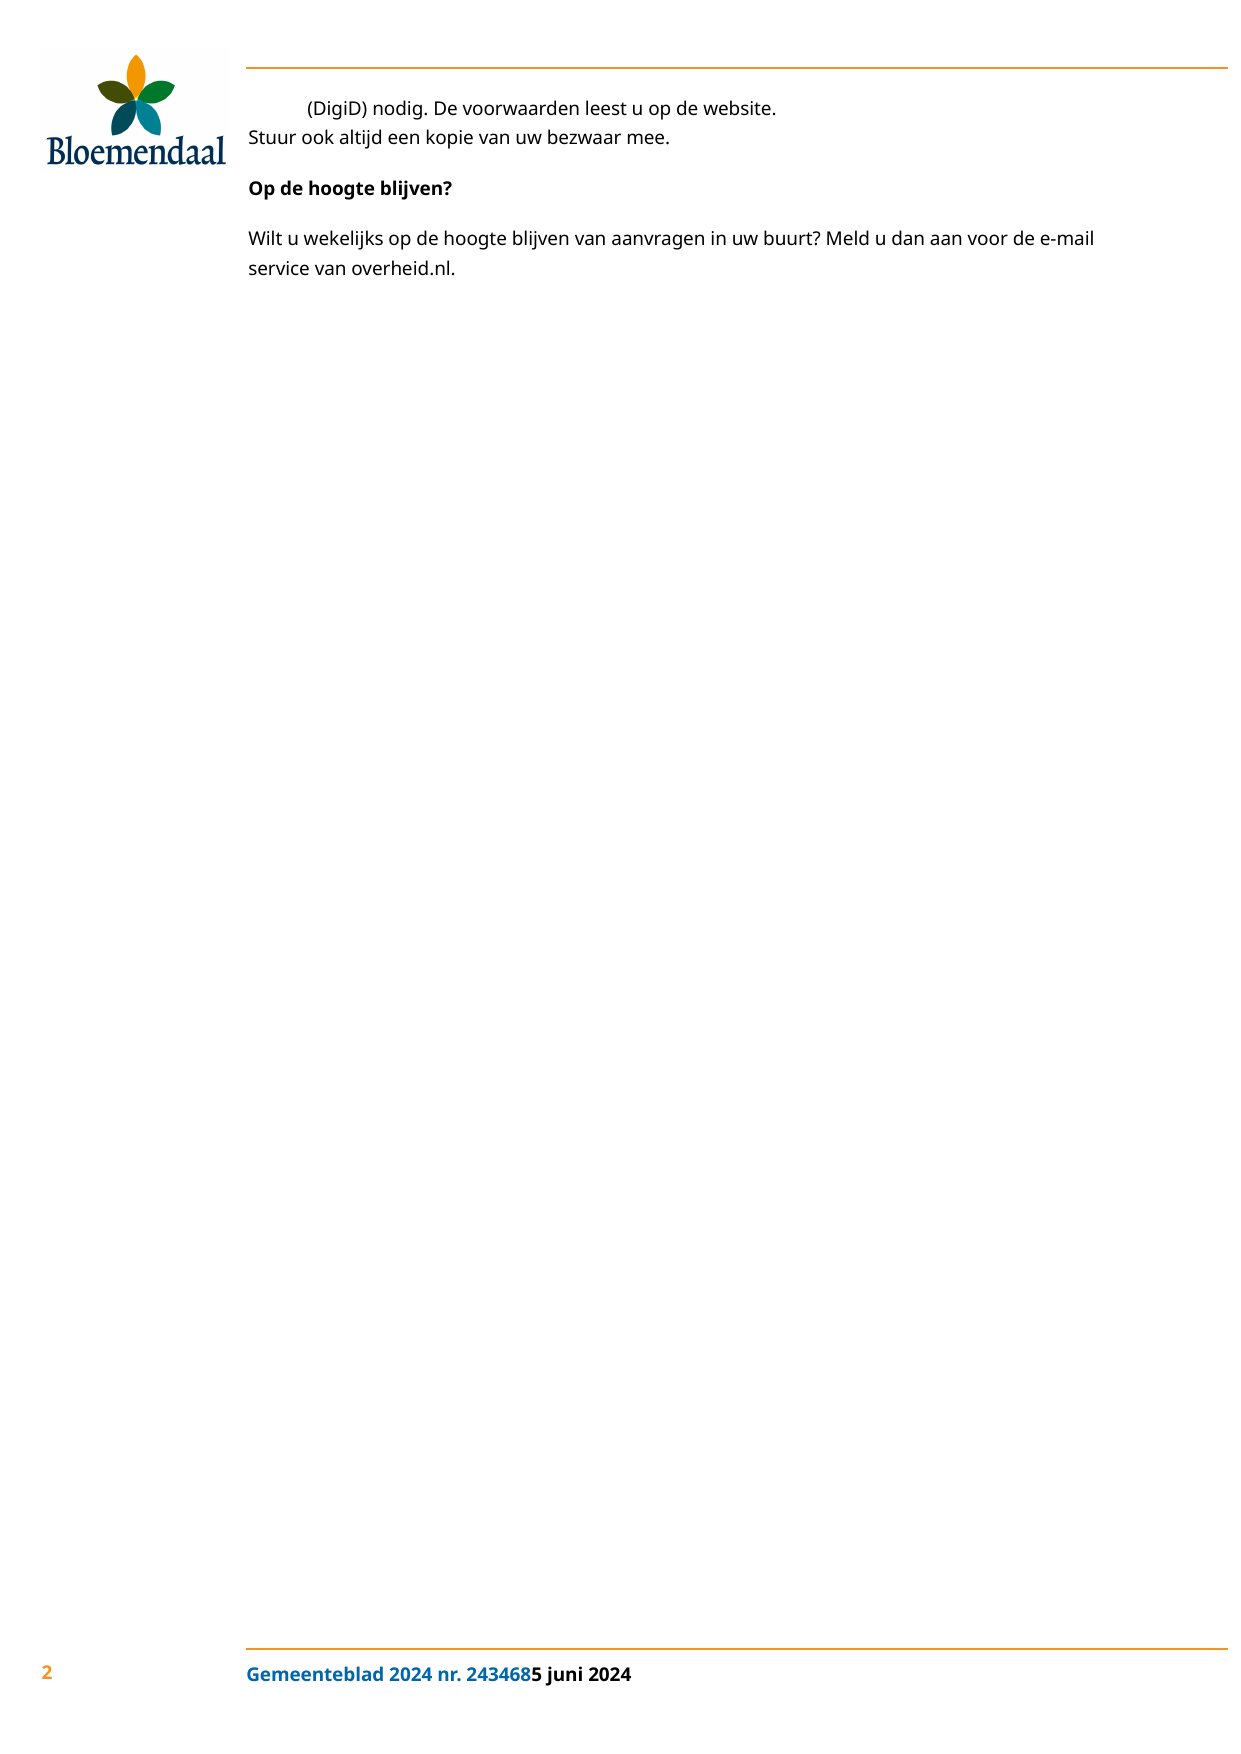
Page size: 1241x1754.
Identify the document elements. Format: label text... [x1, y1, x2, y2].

list (DigiD) nodig. De voorwaarden leest u op de website. [248, 95, 1152, 121]
picture [41, 47, 231, 172]
text Stuur ook altijd een kopie van uw bezwaar mee. [248, 124, 1152, 150]
text Wilt u wekelijks op de hoogte blijven van aanvragen in uw buurt? Meld u dan aan voor de e-mail service van overheid.nl. [248, 225, 1152, 281]
text Op de hoogte blijven? [248, 175, 1152, 201]
